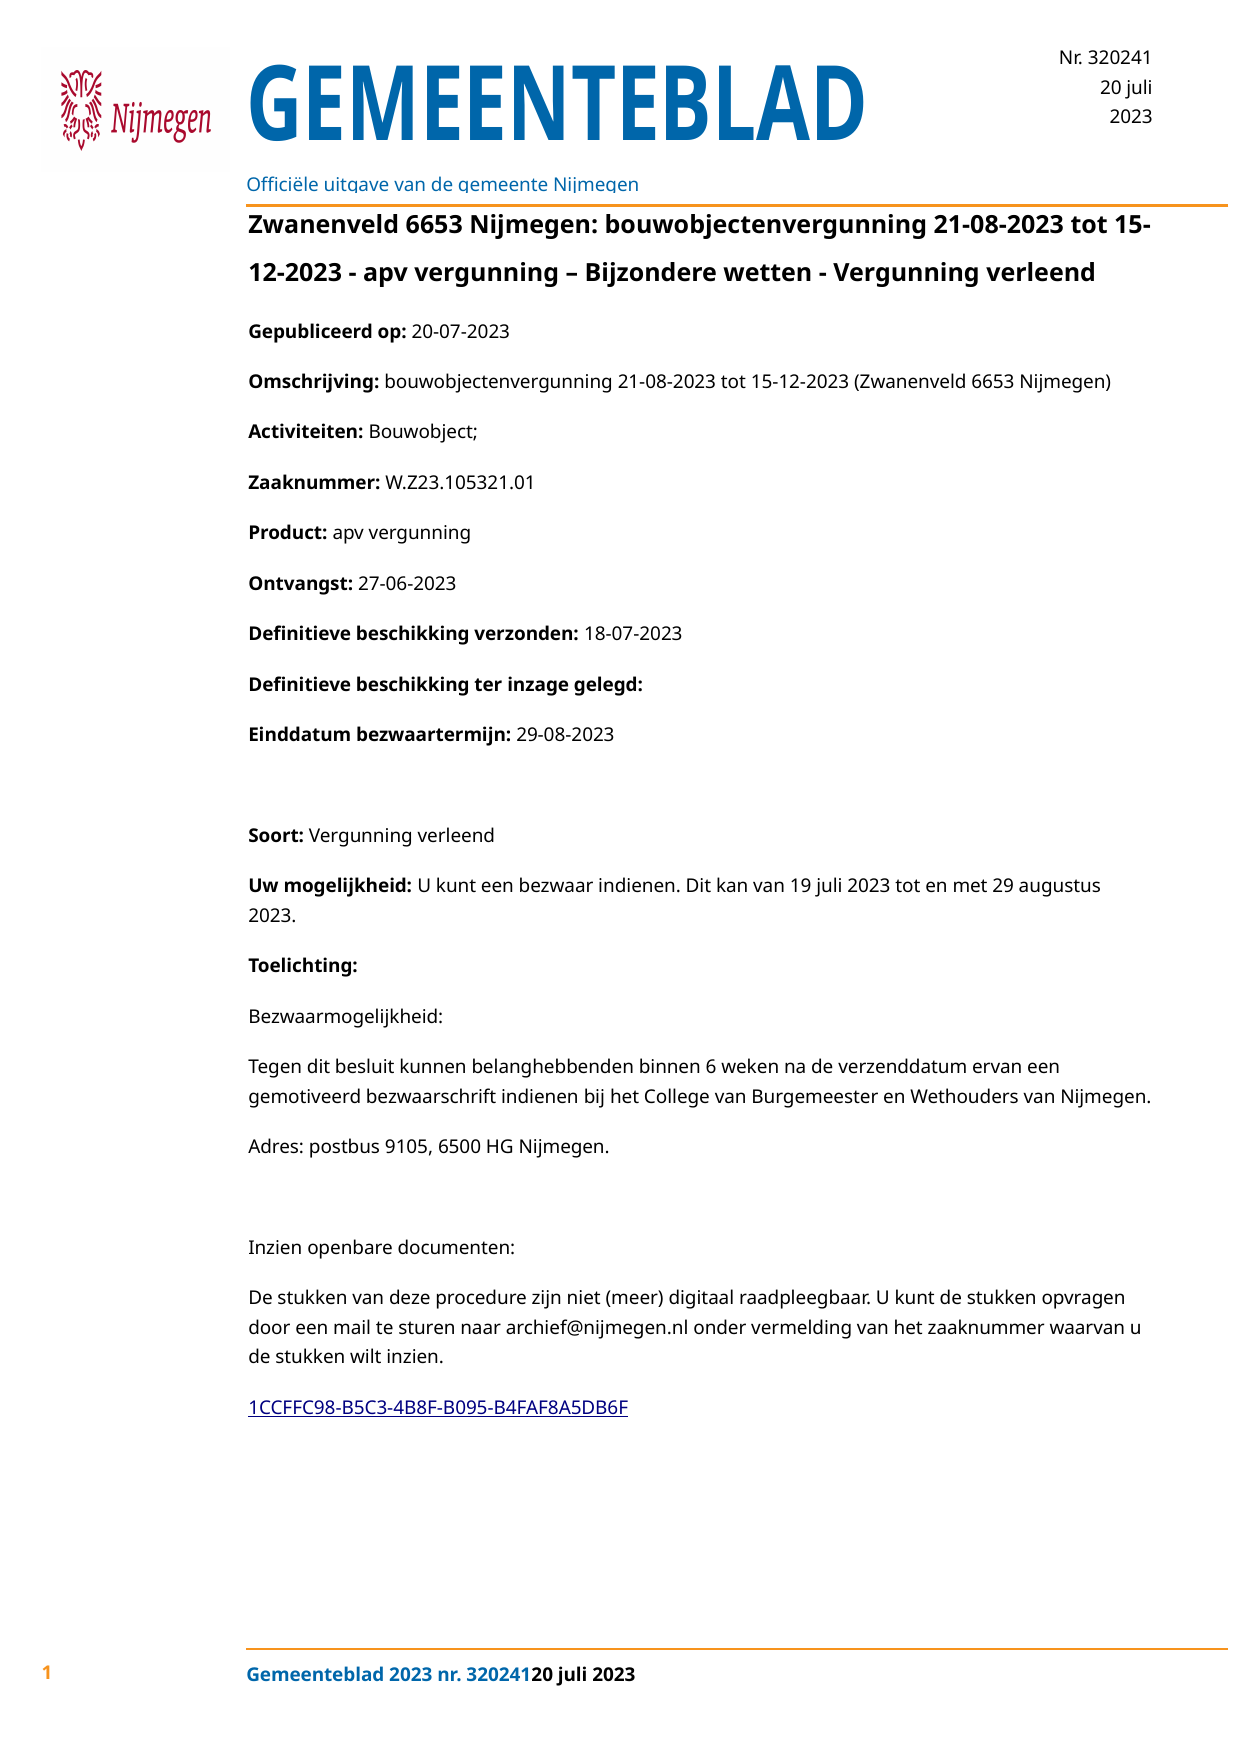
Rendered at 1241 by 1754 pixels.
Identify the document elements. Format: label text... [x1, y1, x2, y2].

text Einddatum bezwaartermijn: 29-08-2023 [248, 721, 1152, 747]
text Definitieve beschikking verzonden: 18-07-2023 [248, 620, 1152, 646]
text Product: apv vergunning [248, 519, 1152, 545]
text Adres: postbus 9105, 6500 HG Nijmegen. [248, 1133, 1152, 1159]
text Ontvangst: 27-06-2023 [248, 570, 1152, 596]
text Definitieve beschikking ter inzage gelegd: [248, 671, 1152, 697]
text 1CCFFC98-B5C3-4B8F-B095-B4FAF8A5DB6F [248, 1394, 1152, 1420]
text Bezwaarmogelijkheid: [248, 1003, 1152, 1029]
text Zaaknummer: W.Z23.105321.01 [248, 469, 1152, 495]
text Soort: Vergunning verleend [248, 822, 1152, 848]
text Toelichting: [248, 952, 1152, 978]
text Omschrijving: bouwobjectenvergunning 21-08-2023 tot 15-12-2023 (Zwanenveld 6653 Nijmegen) [248, 368, 1152, 394]
text Inzien openbare documenten: [248, 1234, 1152, 1260]
picture [41, 47, 231, 172]
text Zwanenveld 6653 Nijmegen: bouwobjectenvergunning 21-08-2023 tot 15-12-2023 - apv vergunning – Bijzondere wetten - Vergunning verleend [248, 207, 1152, 288]
text Activiteiten: Bouwobject; [248, 419, 1152, 444]
text De stukken van deze procedure zijn niet (meer) digitaal raadpleegbaar. U kunt de stukken opvragen door een mail te sturen naar archief@nijmegen.nl onder vermelding van het zaaknummer waarvan u de stukken wilt inzien. [248, 1284, 1152, 1369]
text Gepubliceerd op: 20-07-2023 [248, 318, 1152, 344]
text Tegen dit besluit kunnen belanghebbenden binnen 6 weken na de verzenddatum ervan een gemotiveerd bezwaarschrift indienen bij het College van Burgemeester en Wethouders van Nijmegen. [248, 1053, 1152, 1109]
text Uw mogelijkheid: U kunt een bezwaar indienen. Dit kan van 19 juli 2023 tot en met 29 augustus 2023. [248, 872, 1152, 928]
